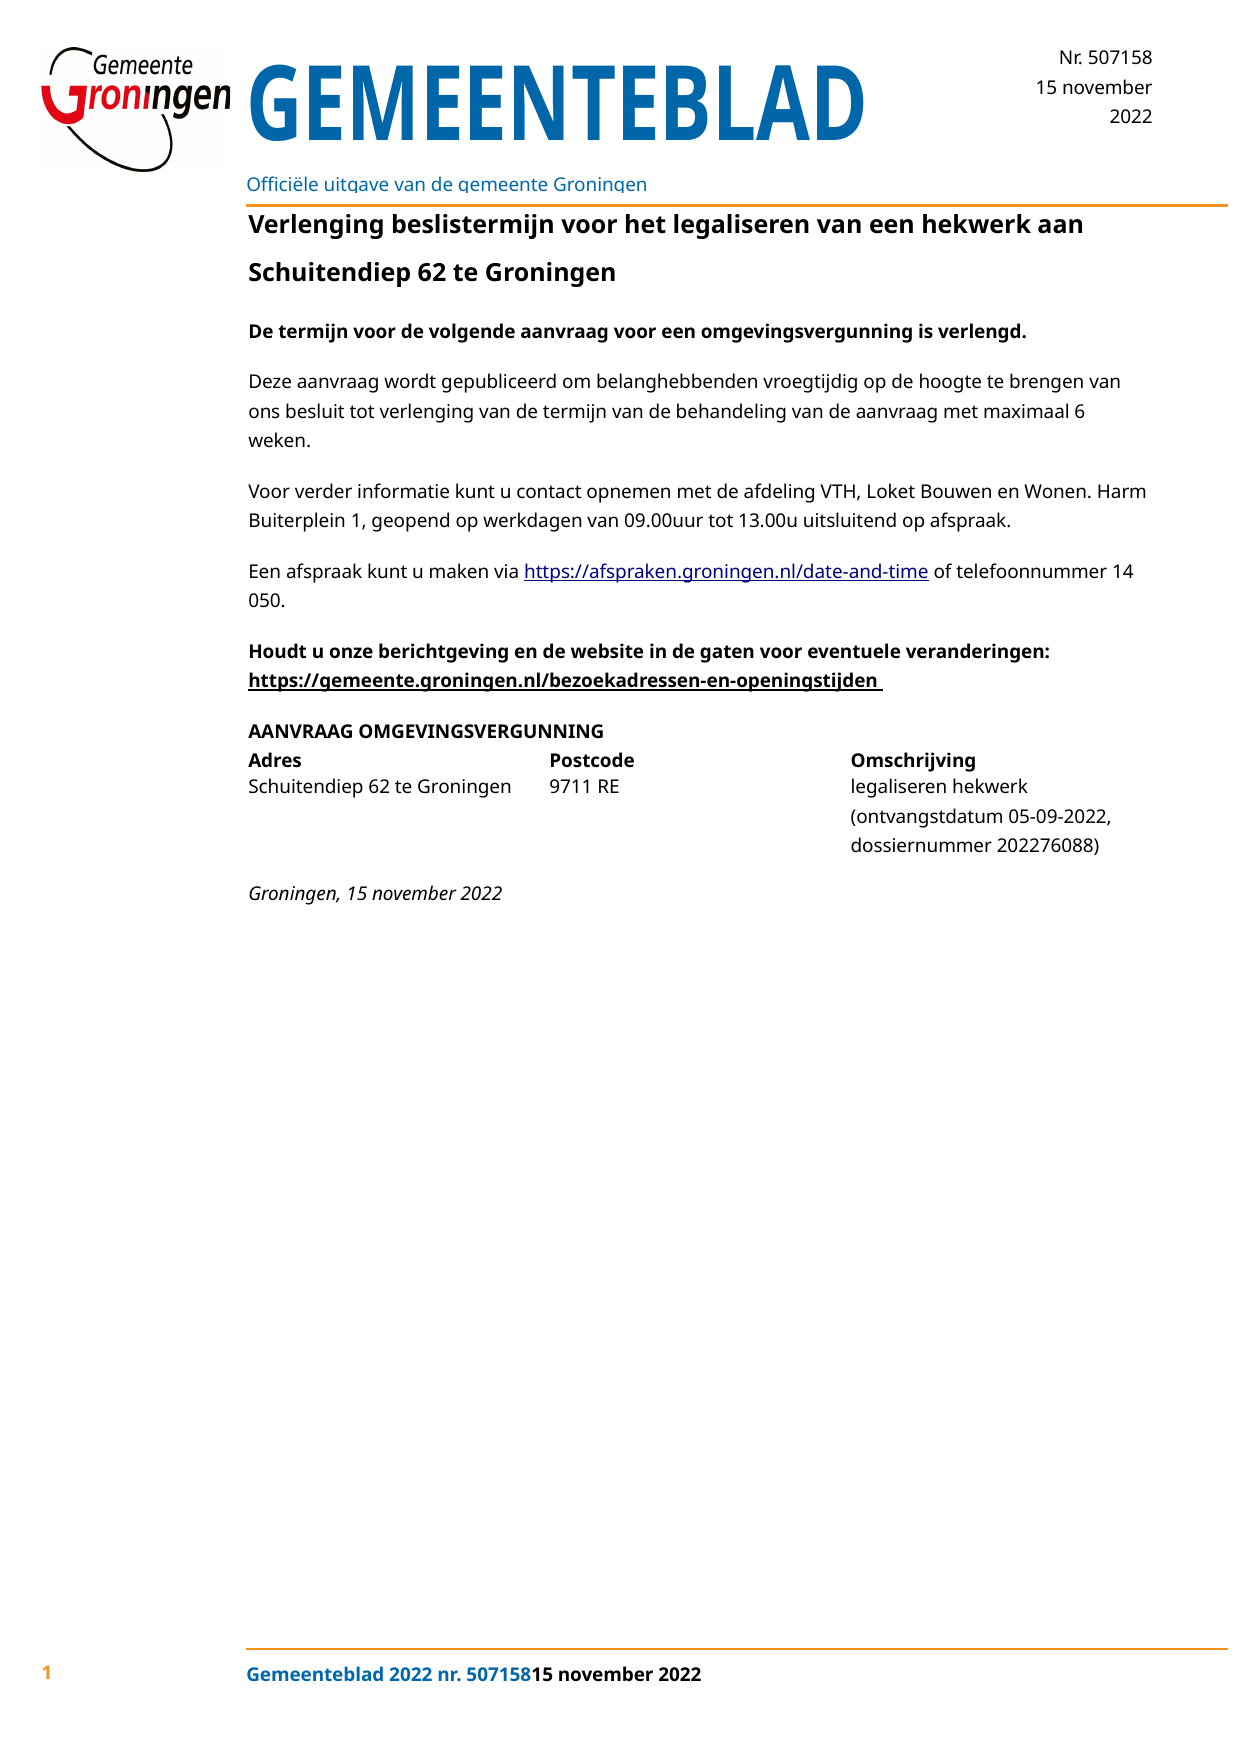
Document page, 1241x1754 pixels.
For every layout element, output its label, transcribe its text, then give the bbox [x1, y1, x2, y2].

text Groningen, 15 november 2022 [248, 880, 1152, 905]
text Verlenging beslistermijn voor het legaliseren van een hekwerk aan Schuitendiep 62 te Groningen [248, 207, 1152, 288]
text Voor verder informatie kunt u contact opnemen met de afdeling VTH, Loket Bouwen en Wonen. Harm Buiterplein 1, geopend op werkdagen van 09.00uur tot 13.00u uitsluitend op afspraak. [248, 478, 1152, 533]
table_header Adres [248, 748, 549, 773]
text De termijn voor de volgende aanvraag voor een omgevingsvergunning is verlengd. [248, 318, 1152, 344]
table_cell Schuitendiep 62 te Groningen [248, 773, 549, 858]
text Een afspraak kunt u maken via https://afspraken.groningen.nl/date-and-time of telefoonnummer 14 050. [248, 558, 1152, 613]
table_cell legaliseren hekwerk (ontvangstdatum 05-09-2022, dossiernummer 202276088) [850, 773, 1152, 858]
table_header Omschrijving [850, 748, 1152, 773]
text Deze aanvraag wordt gepubliceerd om belanghebbenden vroegtijdig op de hoogte te brengen van ons besluit tot verlenging van de termijn van de behandeling van de aanvraag met maximaal 6 weken. [248, 368, 1152, 453]
text Houdt u onze berichtgeving en de website in de gaten voor eventuele veranderingen: https://gemeente.groningen.nl/bezoekadressen-en-openingstijden [248, 638, 1152, 693]
table_cell 9711 RE [549, 773, 850, 858]
text AANVRAAG OMGEVINGSVERGUNNING [248, 718, 1152, 744]
picture [41, 47, 231, 172]
table_header Postcode [549, 748, 850, 773]
